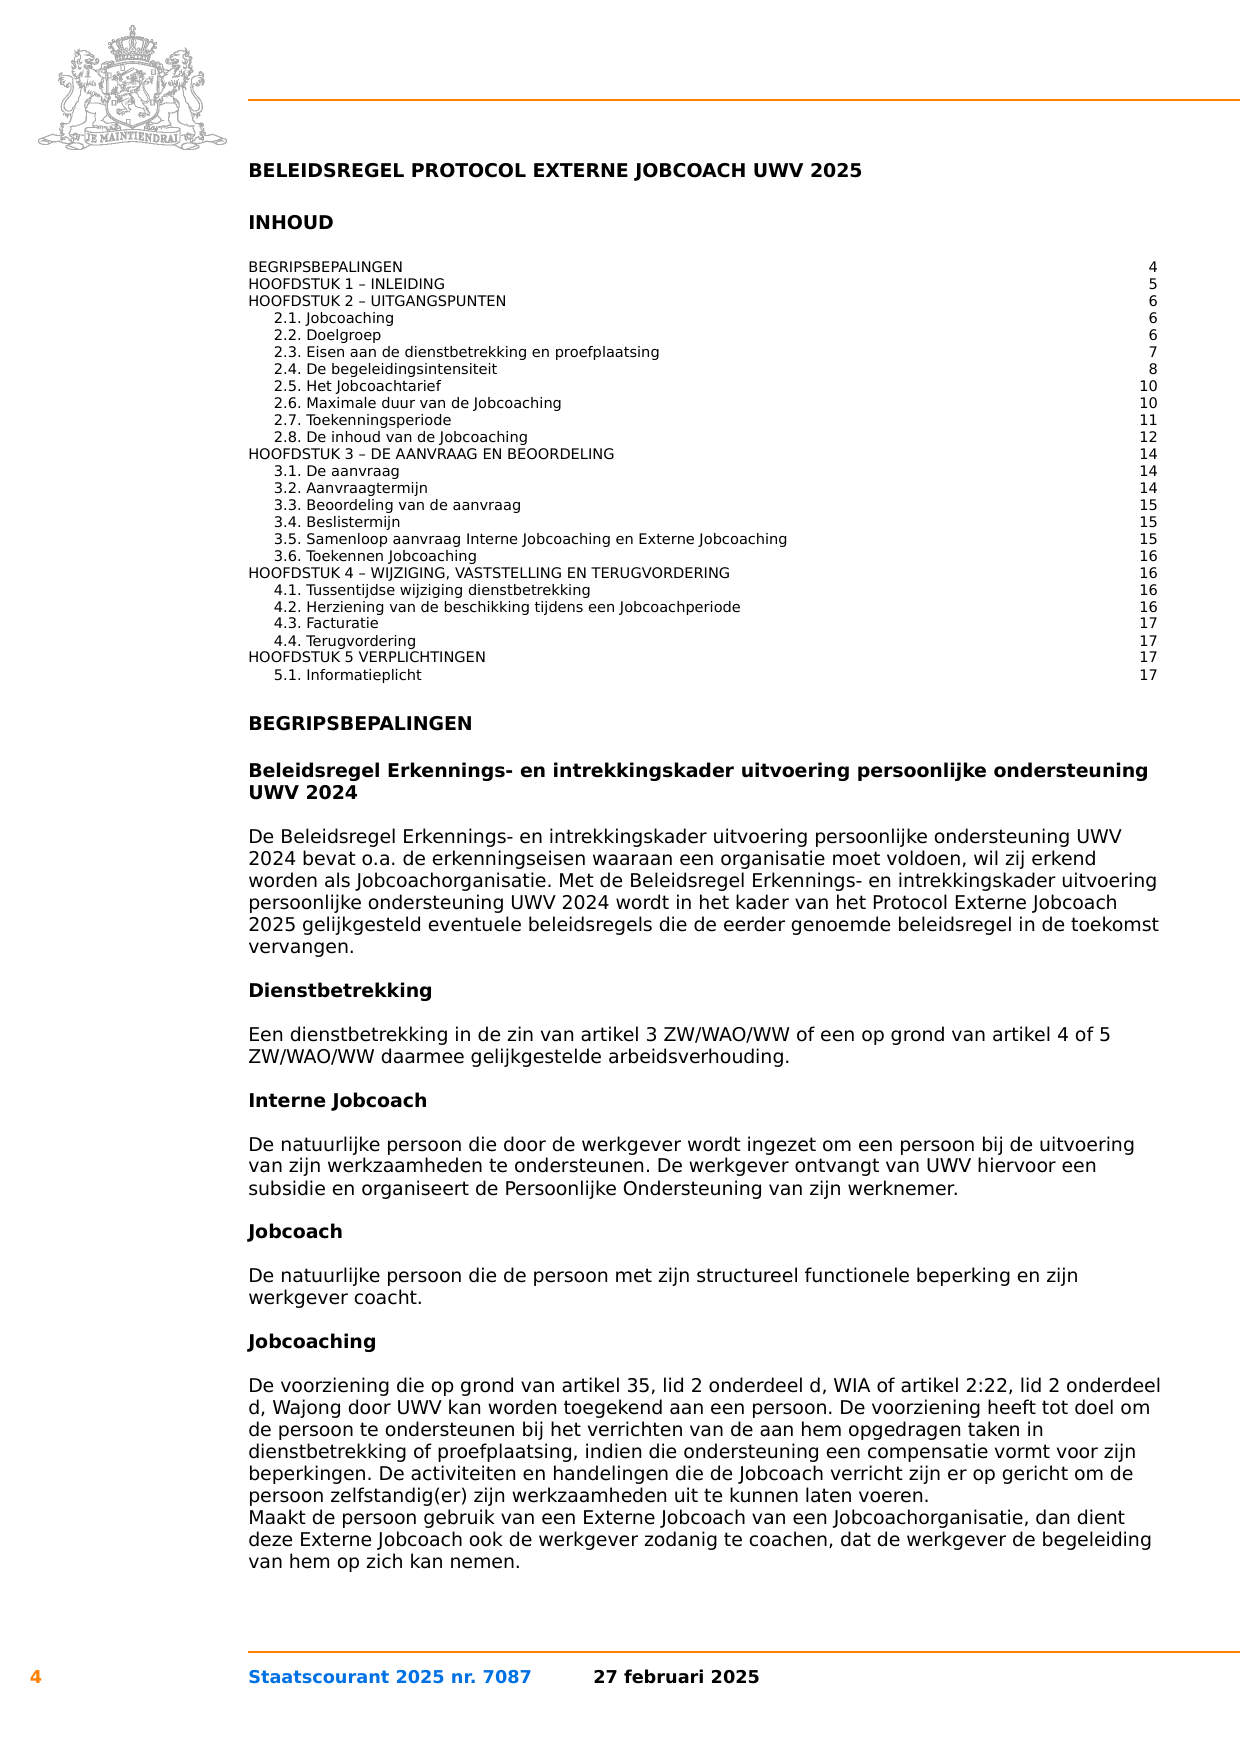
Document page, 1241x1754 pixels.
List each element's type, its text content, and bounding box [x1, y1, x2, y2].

table_cell 16 [1084, 548, 1163, 564]
table_cell [248, 497, 268, 513]
table_cell 12 [1084, 429, 1163, 446]
subtitle Interne Jobcoach [248, 1089, 1163, 1112]
text Maakt de persoon gebruik van een Externe Jobcoach van een Jobcoachorganisatie, dan dient deze Externe Jobcoach ook de werkgever zodanig te coachen, dat de werkgever de begeleiding van hem op zich kan nemen. [248, 1507, 1163, 1573]
table_cell 4.1. Tussentijdse wijziging dienstbetrekking [268, 581, 1084, 598]
subtitle Beleidsregel Erkennings- en intrekkingskader uitvoering persoonlijke ondersteuning UWV 2024 [248, 760, 1163, 804]
table_cell 6 [1084, 310, 1163, 327]
table_cell 2.7. Toekenningsperiode [268, 412, 1084, 429]
table_cell 5.1. Informatieplicht [268, 666, 1084, 683]
table_cell 4.4. Terugvordering [268, 633, 1084, 649]
table_cell 11 [1084, 412, 1163, 429]
table_cell 17 [1084, 666, 1163, 683]
table_cell 17 [1084, 615, 1163, 632]
table_cell 2.2. Doelgroep [268, 327, 1084, 344]
table_cell 3.2. Aanvraagtermijn [268, 480, 1084, 497]
table_cell 4.3. Facturatie [268, 615, 1084, 632]
text De natuurlijke persoon die door de werkgever wordt ingezet om een persoon bij de uitvoering van zijn werkzaamheden te ondersteunen. De werkgever ontvangt van UWV hiervoor een subsidie en organiseert de Persoonlijke Ondersteuning van zijn werknemer. [248, 1133, 1163, 1199]
text De natuurlijke persoon die de persoon met zijn structureel functionele beperking en zijn werkgever coacht. [248, 1265, 1163, 1309]
table_cell 2.1. Jobcoaching [268, 310, 1084, 327]
subtitle Jobcoach [248, 1221, 1163, 1243]
table_cell [248, 412, 268, 429]
table_cell 2.8. De inhoud van de Jobcoaching [268, 429, 1084, 446]
subtitle BELEIDSREGEL PROTOCOL EXTERNE JOBCOACH UWV 2025 [248, 160, 1163, 182]
table_cell 10 [1084, 395, 1163, 412]
table_cell 5 [1084, 276, 1163, 293]
table_cell 15 [1084, 531, 1163, 547]
table_cell 15 [1084, 514, 1163, 531]
table_cell 2.3. Eisen aan de dienstbetrekking en proefplaatsing [268, 344, 1084, 361]
table_header BEGRIPSBEPALINGEN [248, 259, 1084, 276]
table_cell [248, 531, 268, 547]
table_cell 17 [1084, 633, 1163, 649]
table_cell 6 [1084, 293, 1163, 310]
table_header 4 [1084, 259, 1163, 276]
text De voorziening die op grond van artikel 35, lid 2 onderdeel d, WIA of artikel 2:22, lid 2 onderdeel d, Wajong door UWV kan worden toegekend aan een persoon. De voorziening heeft tot doel om de persoon te ondersteunen bij het verrichten van de aan hem opgedragen taken in dienstbetrekking of proefplaatsing, indien die ondersteuning een compensatie vormt voor zijn beperkingen. De activiteiten en handelingen die de Jobcoach verricht zijn er op gericht om de persoon zelfstandig(er) zijn werkzaamheden uit te kunnen laten voeren. [248, 1375, 1163, 1507]
table_cell HOOFDSTUK 4 – WIJZIGING, VASTSTELLING EN TERUGVORDERING [248, 565, 1084, 581]
table_cell [248, 327, 268, 344]
table_cell [248, 666, 268, 683]
table_cell [248, 344, 268, 361]
subtitle Dienstbetrekking [248, 980, 1163, 1002]
table_cell 3.5. Samenloop aanvraag Interne Jobcoaching en Externe Jobcoaching [268, 531, 1084, 547]
table_cell 7 [1084, 344, 1163, 361]
table_cell 3.6. Toekennen Jobcoaching [268, 548, 1084, 564]
table_cell [248, 599, 268, 615]
table_cell HOOFDSTUK 3 – DE AANVRAAG EN BEOORDELING [248, 446, 1084, 463]
table_cell 16 [1084, 581, 1163, 598]
table_cell [248, 463, 268, 479]
text Een dienstbetrekking in de zin van artikel 3 ZW/WAO/WW of een op grond van artikel 4 of 5 ZW/WAO/WW daarmee gelijkgestelde arbeidsverhouding. [248, 1024, 1163, 1068]
table_cell HOOFDSTUK 1 – INLEIDING [248, 276, 1084, 293]
table_cell 15 [1084, 497, 1163, 513]
table_cell [248, 310, 268, 327]
subtitle INHOUD [248, 212, 1163, 234]
table_cell [248, 395, 268, 412]
table_cell [248, 615, 268, 632]
table_cell 6 [1084, 327, 1163, 344]
table_cell [248, 633, 268, 649]
table_cell 3.4. Beslistermijn [268, 514, 1084, 531]
table_cell 16 [1084, 565, 1163, 581]
table_cell 10 [1084, 378, 1163, 395]
table_cell [248, 514, 268, 531]
text De Beleidsregel Erkennings- en intrekkingskader uitvoering persoonlijke ondersteuning UWV 2024 bevat o.a. de erkenningseisen waaraan een organisatie moet voldoen, wil zij erkend worden als Jobcoachorganisatie. Met de Beleidsregel Erkennings- en intrekkingskader uitvoering persoonlijke ondersteuning UWV 2024 wordt in het kader van het Protocol Externe Jobcoach 2025 gelijkgesteld eventuele beleidsregels die de eerder genoemde beleidsregel in de toekomst vervangen. [248, 826, 1163, 958]
table_cell 8 [1084, 361, 1163, 378]
table_cell 3.1. De aanvraag [268, 463, 1084, 479]
table_cell 17 [1084, 649, 1163, 666]
table_cell 14 [1084, 463, 1163, 479]
table_cell [248, 548, 268, 564]
table_cell [248, 361, 268, 378]
table_cell [248, 581, 268, 598]
subtitle Jobcoaching [248, 1331, 1163, 1353]
table_cell 14 [1084, 480, 1163, 497]
table_cell 4.2. Herziening van de beschikking tijdens een Jobcoachperiode [268, 599, 1084, 615]
table_cell HOOFDSTUK 5 VERPLICHTINGEN [248, 649, 1084, 666]
table_cell [248, 480, 268, 497]
table_cell 16 [1084, 599, 1163, 615]
table_cell [248, 378, 268, 395]
table_cell 2.5. Het Jobcoachtarief [268, 378, 1084, 395]
picture [38, 25, 227, 150]
table_cell [248, 429, 268, 446]
table_cell 2.4. De begeleidingsintensiteit [268, 361, 1084, 378]
table_cell 14 [1084, 446, 1163, 463]
table_cell 2.6. Maximale duur van de Jobcoaching [268, 395, 1084, 412]
table_cell HOOFDSTUK 2 – UITGANGSPUNTEN [248, 293, 1084, 310]
subtitle BEGRIPSBEPALINGEN [248, 713, 1163, 735]
table_cell 3.3. Beoordeling van de aanvraag [268, 497, 1084, 513]
